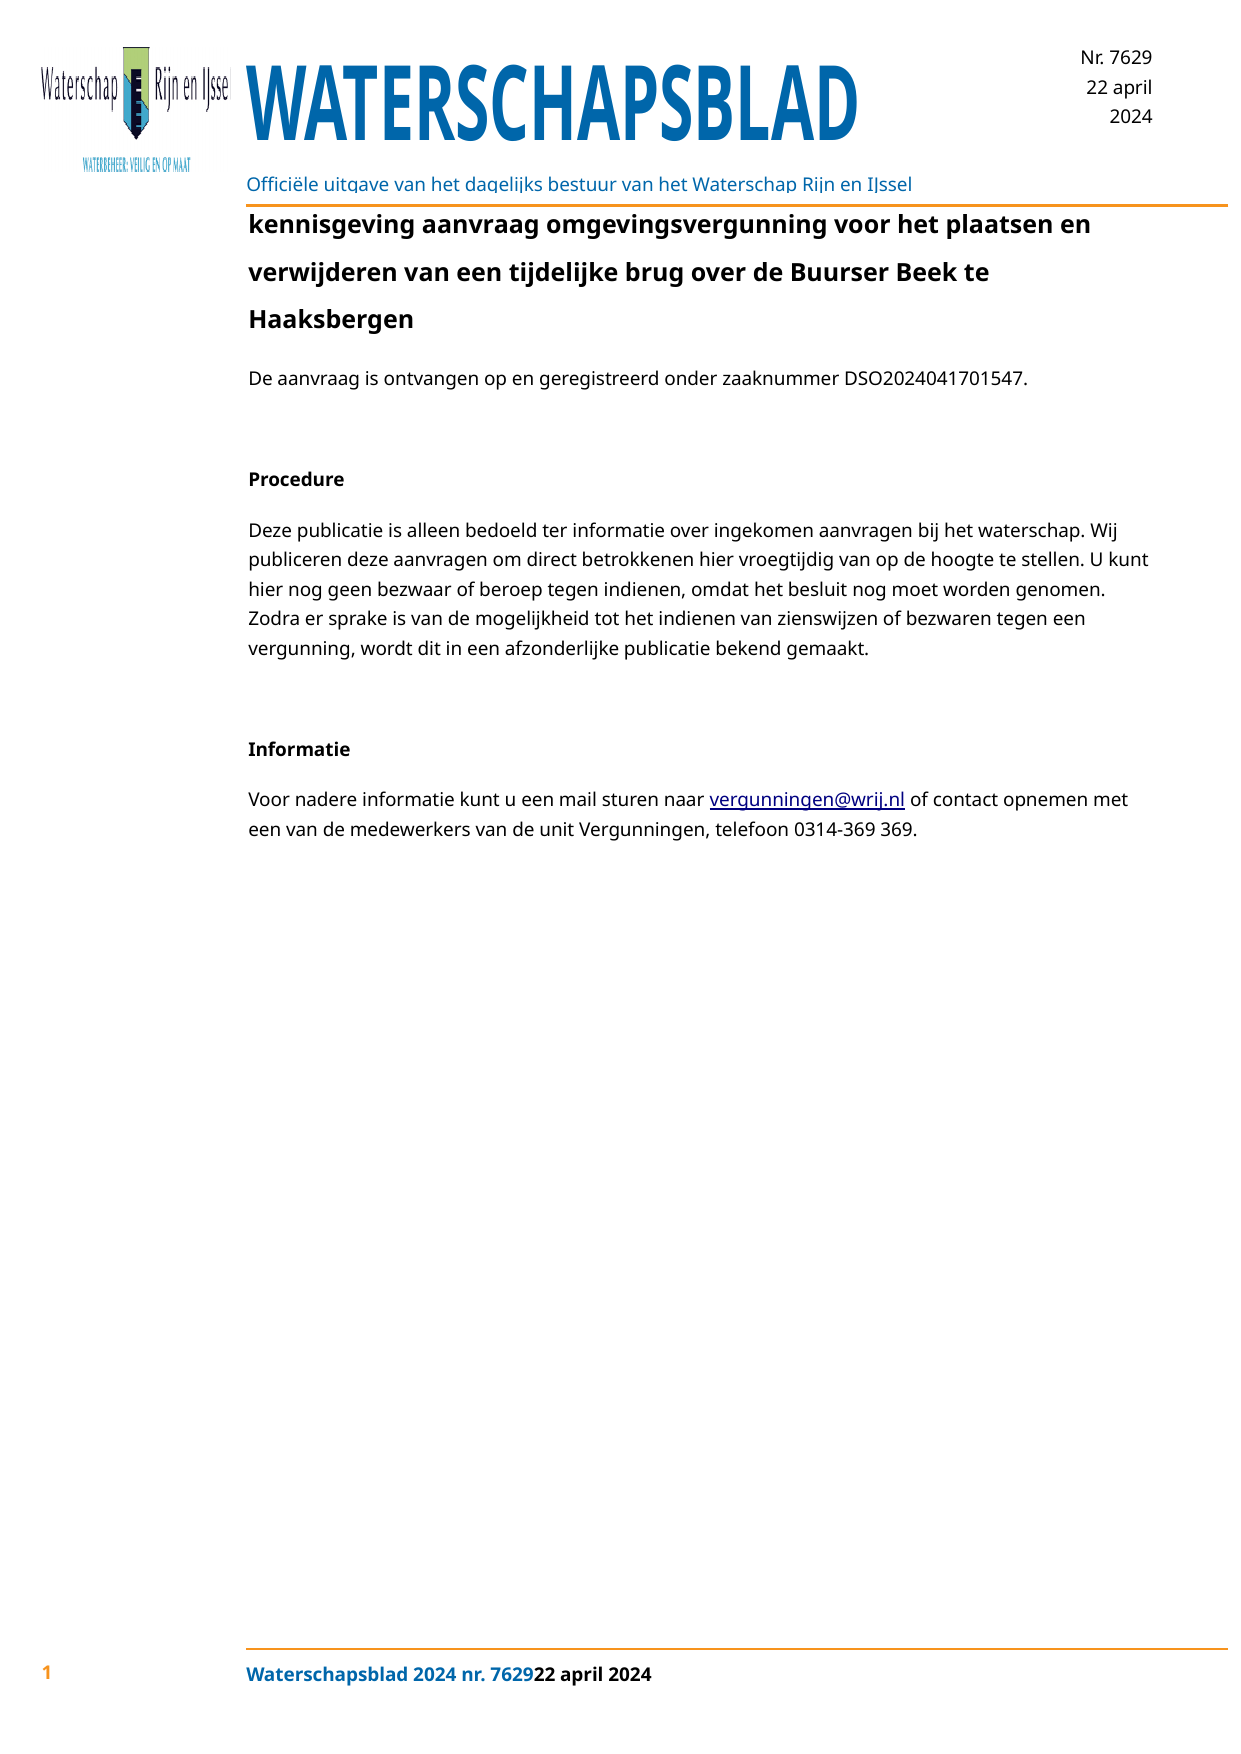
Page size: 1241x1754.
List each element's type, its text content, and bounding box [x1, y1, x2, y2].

text Deze publicatie is alleen bedoeld ter informatie over ingekomen aanvragen bij het waterschap. Wij publiceren deze aanvragen om direct betrokkenen hier vroegtijdig van op de hoogte te stellen. U kunt hier nog geen bezwaar of beroep tegen indienen, omdat het besluit nog moet worden genomen. Zodra er sprake is van de mogelijkheid tot het indienen van zienswijzen of bezwaren tegen een vergunning, wordt dit in een afzonderlijke publicatie bekend gemaakt. [248, 517, 1152, 661]
text Voor nadere informatie kunt u een mail sturen naar vergunningen@wrij.nl of contact opnemen met een van de medewerkers van de unit Vergunningen, telefoon 0314-369 369. [248, 786, 1152, 842]
text Informatie [248, 736, 1152, 762]
picture [41, 47, 231, 172]
text Procedure [248, 466, 1152, 492]
text De aanvraag is ontvangen op en geregistreerd onder zaaknummer DSO2024041701547. [248, 366, 1152, 391]
text kennisgeving aanvraag omgevingsvergunning voor het plaatsen en verwijderen van een tijdelijke brug over de Buurser Beek te Haaksbergen [248, 207, 1152, 336]
